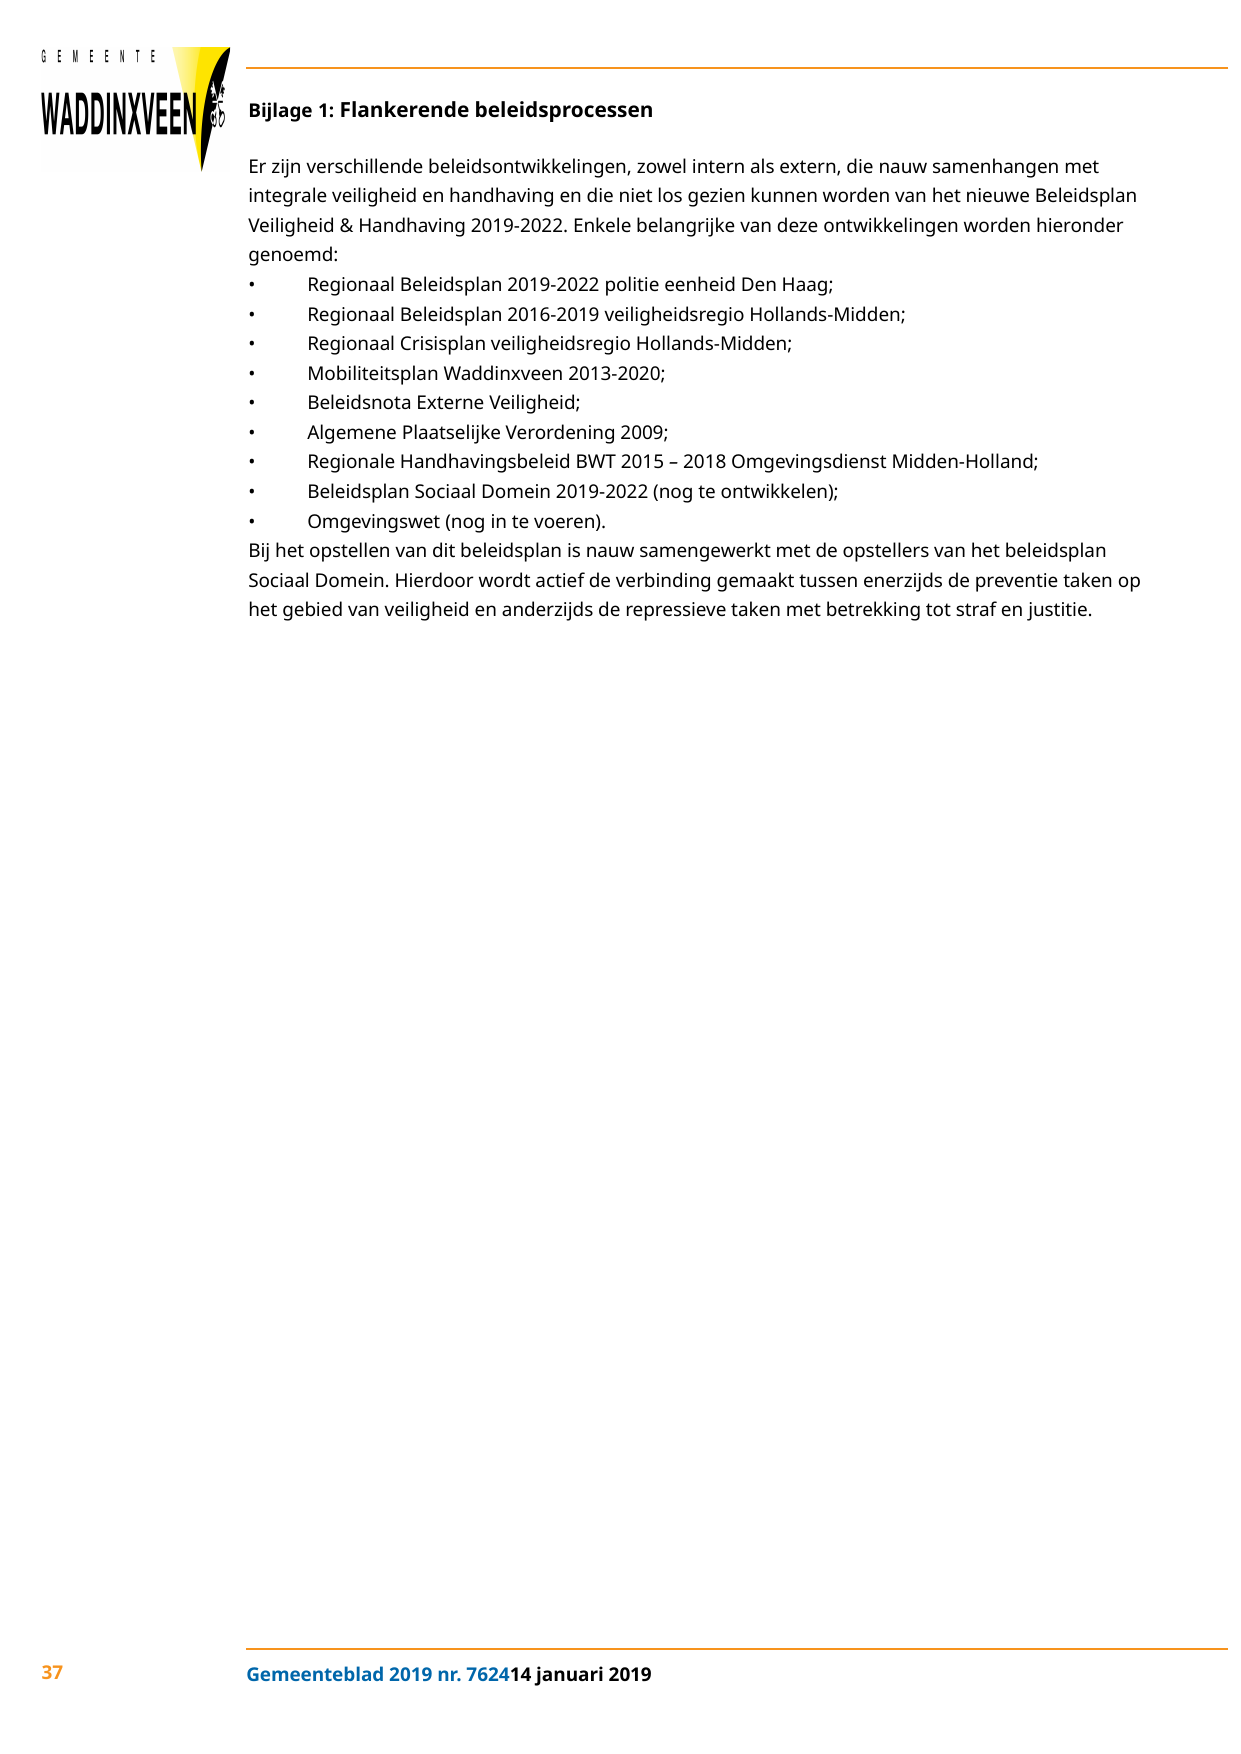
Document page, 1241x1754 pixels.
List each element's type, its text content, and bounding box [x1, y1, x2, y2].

list Regionaal Crisisplan veiligheidsregio Hollands-Midden; [248, 330, 1152, 356]
list Beleidsnota Externe Veiligheid; [248, 389, 1152, 415]
list Beleidsplan Sociaal Domein 2019-2022 (nog te ontwikkelen); [248, 478, 1152, 504]
text Er zijn verschillende beleidsontwikkelingen, zowel intern als extern, die nauw samenhangen met integrale veiligheid en handhaving en die niet los gezien kunnen worden van het nieuwe Beleidsplan Veiligheid & Handhaving 2019-2022. Enkele belangrijke van deze ontwikkelingen worden hieronder genoemd: [248, 153, 1152, 267]
list Regionaal Beleidsplan 2016-2019 veiligheidsregio Hollands-Midden; [248, 301, 1152, 327]
list Algemene Plaatselijke Verordening 2009; [248, 419, 1152, 445]
text Bijlage 1: Flankerende beleidsprocessen [248, 95, 1152, 123]
picture [41, 47, 231, 172]
list Mobiliteitsplan Waddinxveen 2013-2020; [248, 360, 1152, 386]
list Regionaal Beleidsplan 2019-2022 politie eenheid Den Haag; [248, 271, 1152, 297]
list Omgevingswet (nog in te voeren). [248, 508, 1152, 534]
list Regionale Handhavingsbeleid BWT 2015 – 2018 Omgevingsdienst Midden-Holland; [248, 449, 1152, 474]
text Bij het opstellen van dit beleidsplan is nauw samengewerkt met de opstellers van het beleidsplan Sociaal Domein. Hierdoor wordt actief de verbinding gemaakt tussen enerzijds de preventie taken op het gebied van veiligheid en anderzijds de repressieve taken met betrekking tot straf en justitie. [248, 537, 1152, 622]
